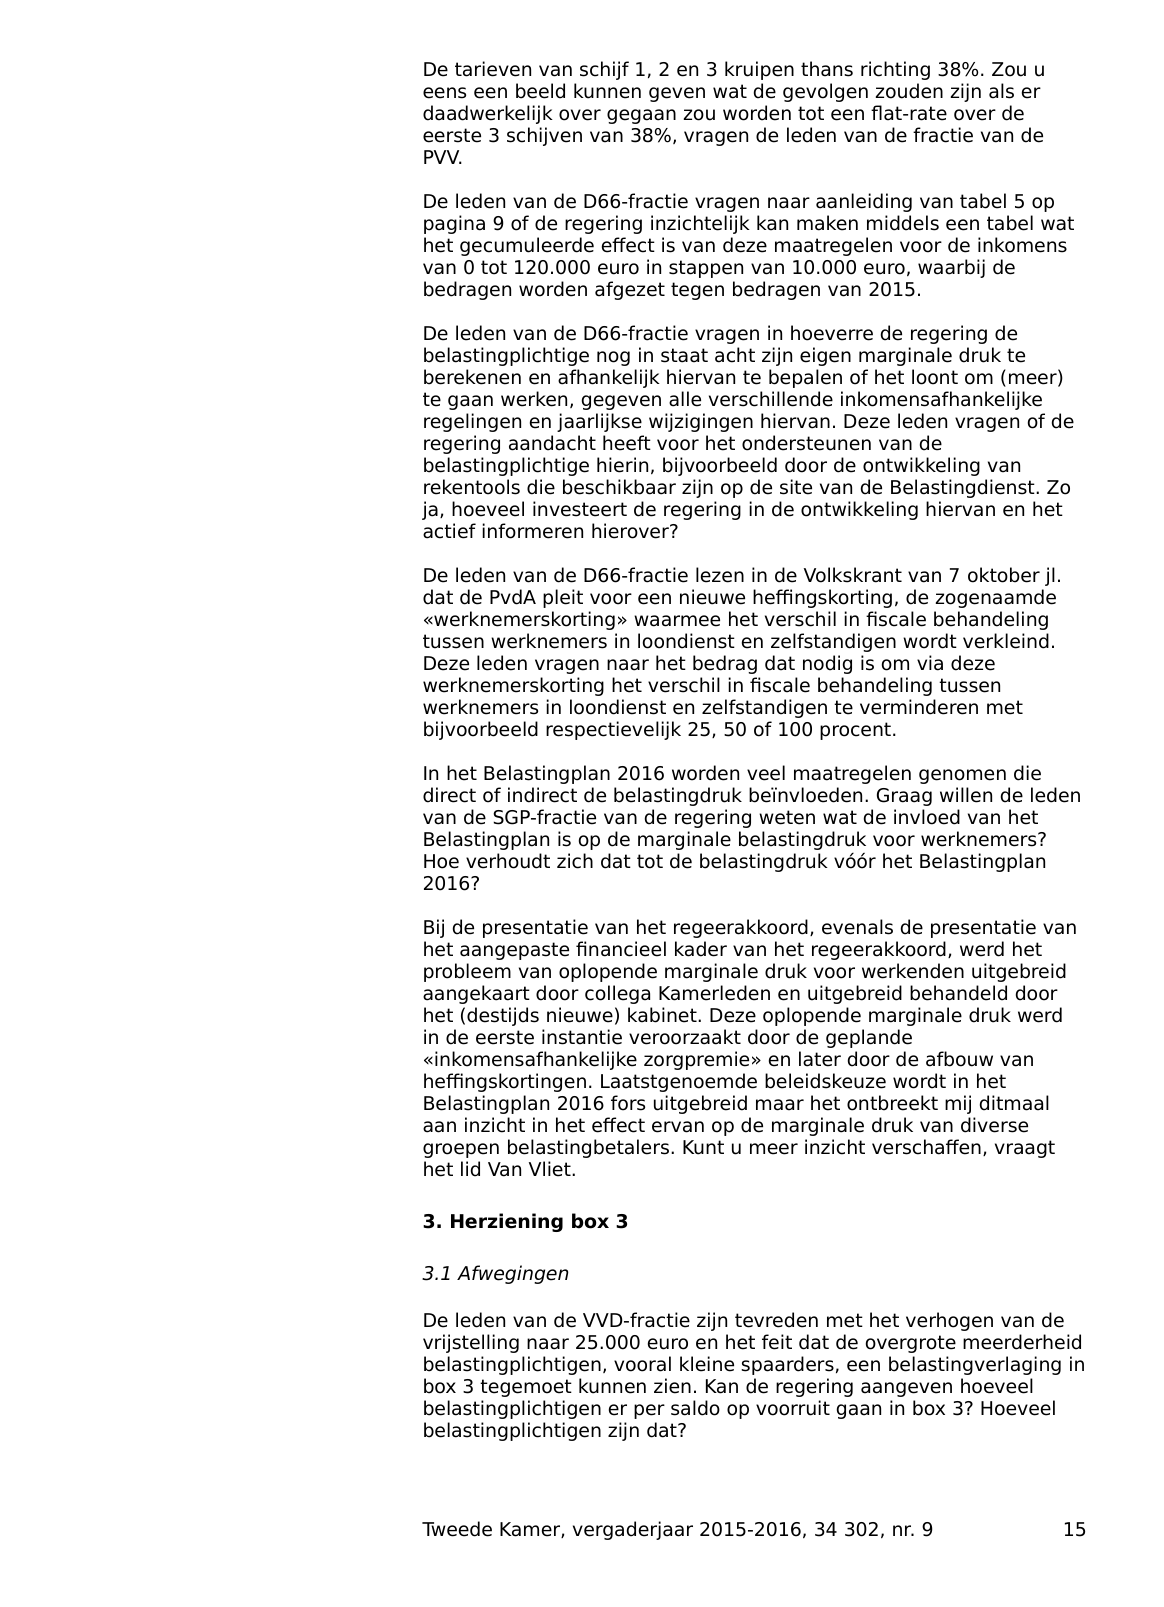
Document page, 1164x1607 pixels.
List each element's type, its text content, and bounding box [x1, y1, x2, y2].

subtitle 3.1 Afwegingen [422, 1263, 1087, 1285]
text Bij de presentatie van het regeerakkoord, evenals de presentatie van het aangepaste financieel kader van het regeerakkoord, werd het probleem van oplopende marginale druk voor werkenden uitgebreid aangekaart door collega Kamerleden en uitgebreid behandeld door het (destijds nieuwe) kabinet. Deze oplopende marginale druk werd in de eerste instantie veroorzaakt door de geplande «inkomensafhankelijke zorgpremie» en later door de afbouw van heffingskortingen. Laatstgenoemde beleidskeuze wordt in het Belastingplan 2016 fors uitgebreid maar het ontbreekt mij ditmaal aan inzicht in het effect ervan op de marginale druk van diverse groepen belastingbetalers. Kunt u meer inzicht verschaffen, vraagt het lid Van Vliet. [422, 917, 1087, 1181]
text De tarieven van schijf 1, 2 en 3 kruipen thans richting 38%. Zou u eens een beeld kunnen geven wat de gevolgen zouden zijn als er daadwerkelijk over gegaan zou worden tot een flat-rate over de eerste 3 schijven van 38%, vragen de leden van de fractie van de PVV. [422, 59, 1087, 169]
text In het Belastingplan 2016 worden veel maatregelen genomen die direct of indirect de belastingdruk beïnvloeden. Graag willen de leden van de SGP-fractie van de regering weten wat de invloed van het Belastingplan is op de marginale belastingdruk voor werknemers? Hoe verhoudt zich dat tot de belastingdruk vóór het Belastingplan 2016? [422, 763, 1087, 895]
text De leden van de VVD-fractie zijn tevreden met het verhogen van de vrijstelling naar 25.000 euro en het feit dat de overgrote meerderheid belastingplichtigen, vooral kleine spaarders, een belastingverlaging in box 3 tegemoet kunnen zien. Kan de regering aangeven hoeveel belastingplichtigen er per saldo op voorruit gaan in box 3? Hoeveel belastingplichtigen zijn dat? [422, 1310, 1087, 1442]
text De leden van de D66-fractie vragen in hoeverre de regering de belastingplichtige nog in staat acht zijn eigen marginale druk te berekenen en afhankelijk hiervan te bepalen of het loont om (meer) te gaan werken, gegeven alle verschillende inkomensafhankelijke regelingen en jaarlijkse wijzigingen hiervan. Deze leden vragen of de regering aandacht heeft voor het ondersteunen van de belastingplichtige hierin, bijvoorbeeld door de ontwikkeling van rekentools die beschikbaar zijn op de site van de Belastingdienst. Zo ja, hoeveel investeert de regering in de ontwikkeling hiervan en het actief informeren hierover? [422, 323, 1087, 543]
text De leden van de D66-fractie lezen in de Volkskrant van 7 oktober jl. dat de PvdA pleit voor een nieuwe heffingskorting, de zogenaamde «werknemerskorting» waarmee het verschil in fiscale behandeling tussen werknemers in loondienst en zelfstandigen wordt verkleind. Deze leden vragen naar het bedrag dat nodig is om via deze werknemerskorting het verschil in fiscale behandeling tussen werknemers in loondienst en zelfstandigen te verminderen met bijvoorbeeld respectievelijk 25, 50 of 100 procent. [422, 565, 1087, 741]
subtitle 3. Herziening box 3 [422, 1211, 1087, 1233]
text De leden van de D66-fractie vragen naar aanleiding van tabel 5 op pagina 9 of de regering inzichtelijk kan maken middels een tabel wat het gecumuleerde effect is van deze maatregelen voor de inkomens van 0 tot 120.000 euro in stappen van 10.000 euro, waarbij de bedragen worden afgezet tegen bedragen van 2015. [422, 191, 1087, 301]
